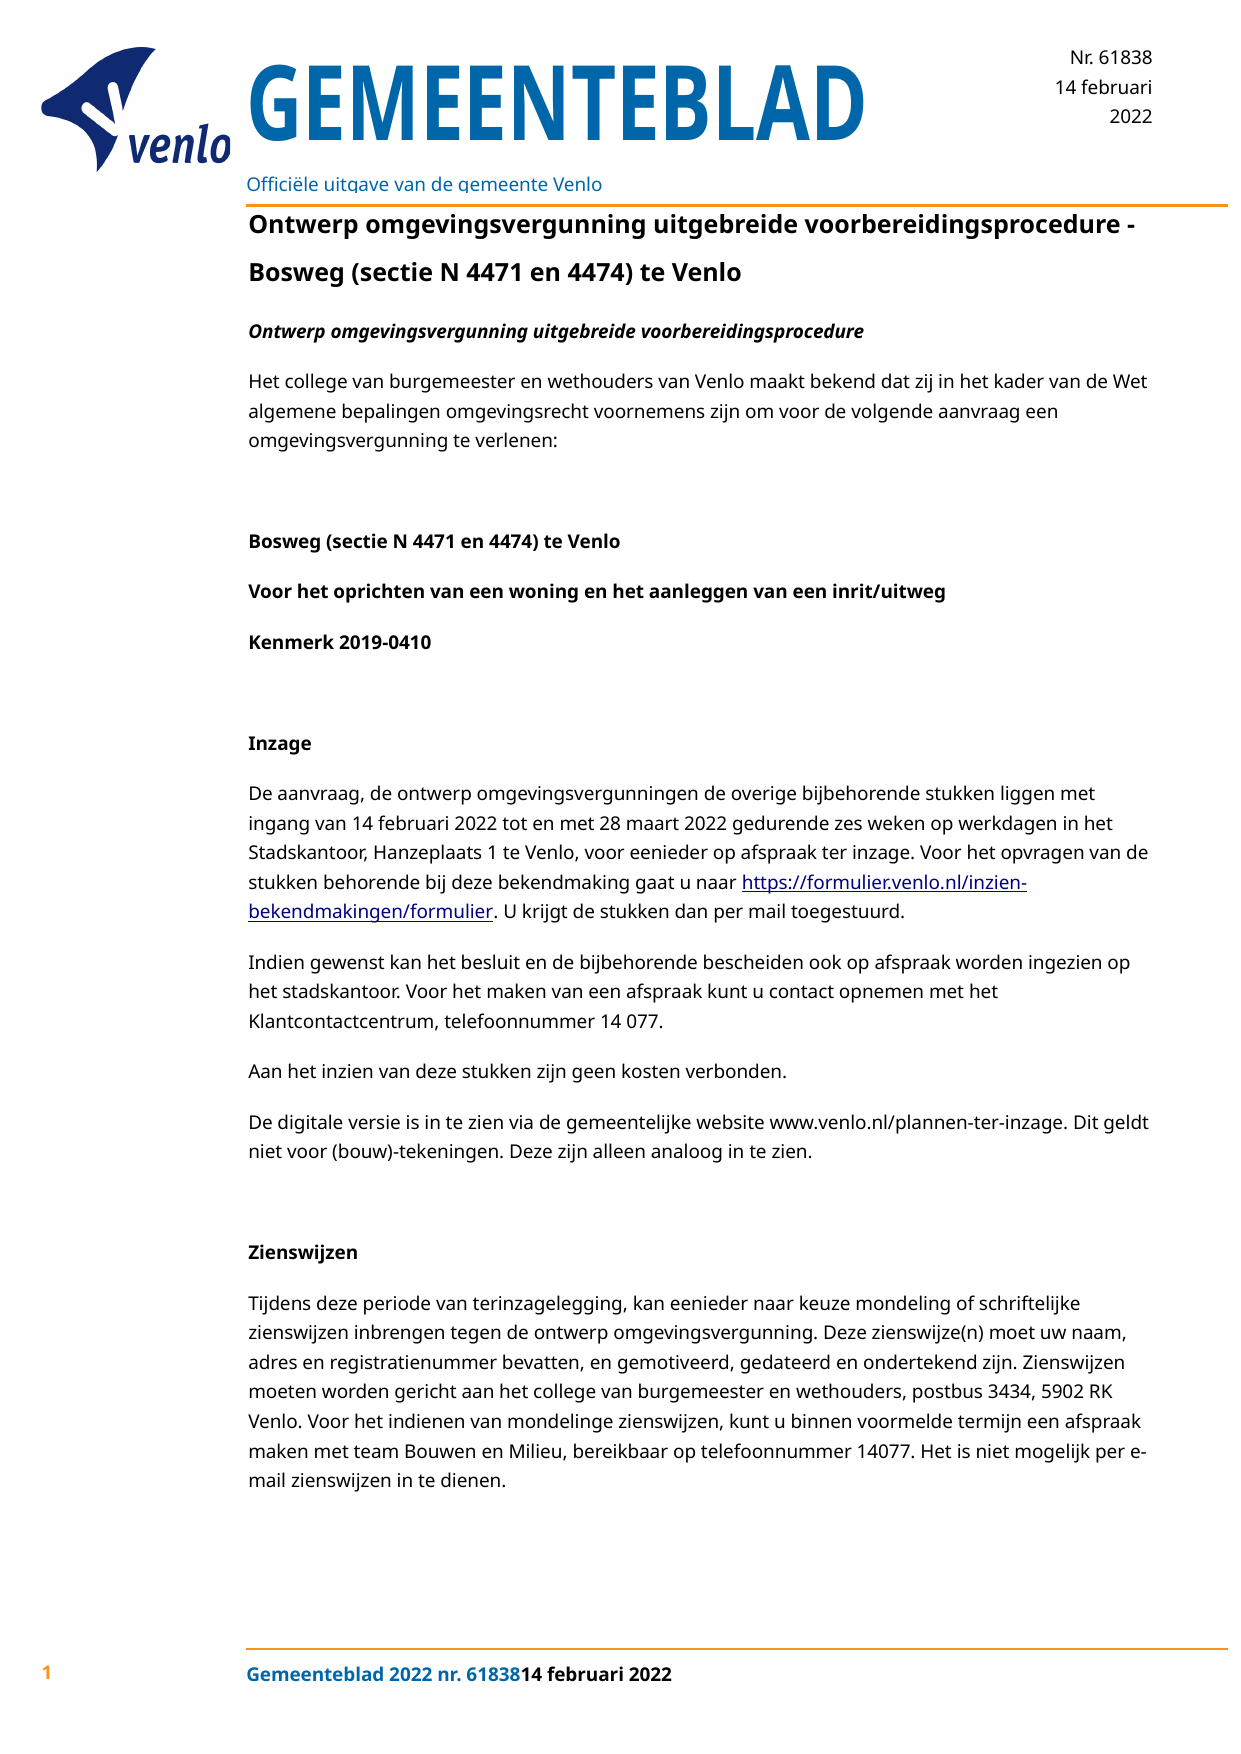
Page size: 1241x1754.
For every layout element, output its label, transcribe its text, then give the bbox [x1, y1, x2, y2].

text Tijdens deze periode van terinzagelegging, kan eenieder naar keuze mondeling of schriftelijke zienswijzen inbrengen tegen de ontwerp omgevingsvergunning. Deze zienswijze(n) moet uw naam, adres en registratienummer bevatten, en gemotiveerd, gedateerd en ondertekend zijn. Zienswijzen moeten worden gericht aan het college van burgemeester en wethouders, postbus 3434, 5902 RK Venlo. Voor het indienen van mondelinge zienswijzen, kunt u binnen voormelde termijn een afspraak maken met team Bouwen en Milieu, bereikbaar op telefoonnummer 14077. Het is niet mogelijk per e-mail zienswijzen in te dienen. [248, 1290, 1152, 1493]
text Ontwerp omgevingsvergunning uitgebreide voorbereidingsprocedure - Bosweg (sectie N 4471 en 4474) te Venlo [248, 207, 1152, 288]
text Kenmerk 2019-0410 [248, 629, 1152, 655]
text Inzage [248, 730, 1152, 756]
text Indien gewenst kan het besluit en de bijbehorende bescheiden ook op afspraak worden ingezien op het stadskantoor. Voor het maken van een afspraak kunt u contact opnemen met het Klantcontactcentrum, telefoonnummer 14 077. [248, 949, 1152, 1034]
text Zienswijzen [248, 1239, 1152, 1265]
text De digitale versie is in te zien via de gemeentelijke website www.venlo.nl/plannen-ter-inzage. Dit geldt niet voor (bouw)-tekeningen. Deze zijn alleen analoog in te zien. [248, 1109, 1152, 1164]
text Bosweg (sectie N 4471 en 4474) te Venlo [248, 528, 1152, 554]
text Voor het oprichten van een woning en het aanleggen van een inrit/uitweg [248, 579, 1152, 604]
picture [41, 47, 231, 172]
text Aan het inzien van deze stukken zijn geen kosten verbonden. [248, 1059, 1152, 1084]
text De aanvraag, de ontwerp omgevingsvergunningen de overige bijbehorende stukken liggen met ingang van 14 februari 2022 tot en met 28 maart 2022 gedurende zes weken op werkdagen in het Stadskantoor, Hanzeplaats 1 te Venlo, voor eenieder op afspraak ter inzage. Voor het opvragen van de stukken behorende bij deze bekendmaking gaat u naar https://formulier.venlo.nl/inzien-bekendmakingen/formulier. U krijgt de stukken dan per mail toegestuurd. [248, 780, 1152, 924]
text Ontwerp omgevingsvergunning uitgebreide voorbereidingsprocedure [248, 318, 1152, 344]
text Het college van burgemeester en wethouders van Venlo maakt bekend dat zij in het kader van de Wet algemene bepalingen omgevingsrecht voornemens zijn om voor de volgende aanvraag een omgevingsvergunning te verlenen: [248, 368, 1152, 453]
